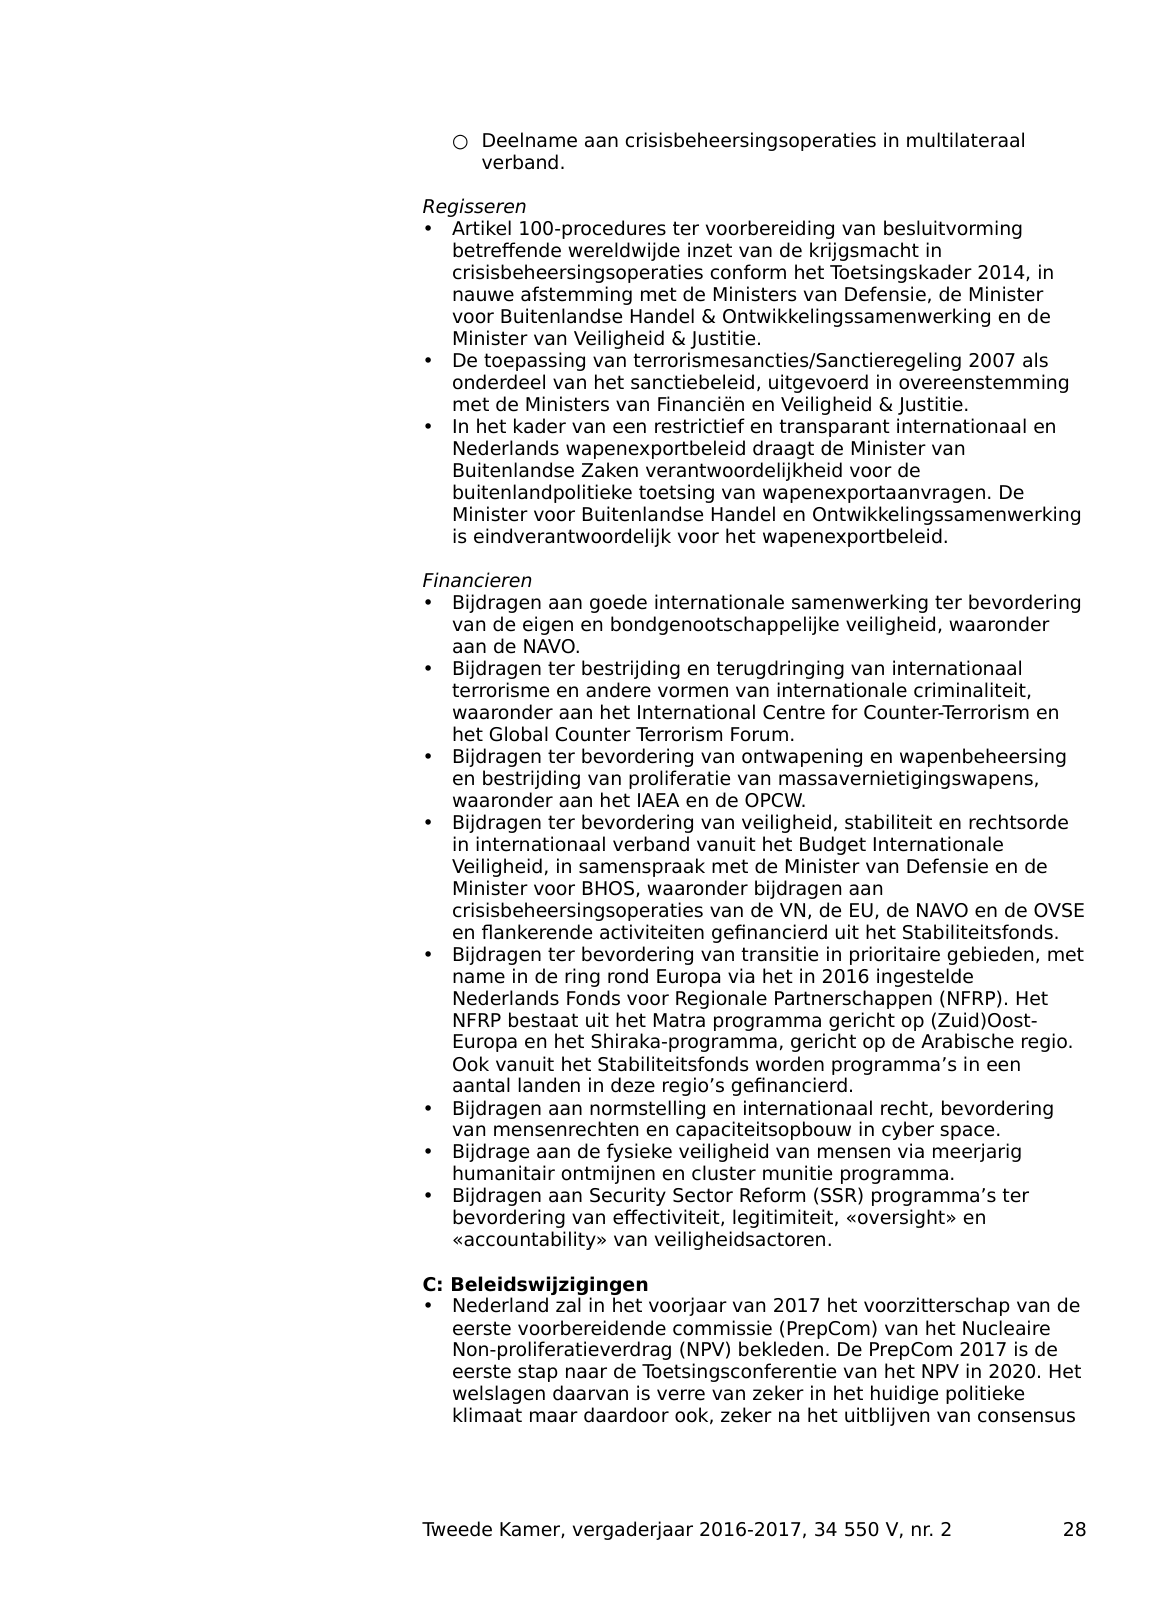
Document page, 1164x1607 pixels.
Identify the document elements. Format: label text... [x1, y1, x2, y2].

text ○ Deelname aan crisisbeheersingsoperaties in multilateraal verband. [452, 130, 1087, 174]
subtitle Financieren [422, 570, 1087, 592]
text • Bijdragen aan Security Sector Reform (SSR) programma’s ter bevordering van effectiviteit, legitimiteit, «oversight» en «accountability» van veiligheidsactoren. [422, 1185, 1087, 1251]
text • Bijdragen ter bevordering van ontwapening en wapenbeheersing en bestrijding van proliferatie van massavernietigingswapens, waaronder aan het IAEA en de OPCW. [422, 746, 1087, 812]
subtitle C: Beleidswijzigingen [422, 1273, 1087, 1295]
text • In het kader van een restrictief en transparant internationaal en Nederlands wapenexportbeleid draagt de Minister van Buitenlandse Zaken verantwoordelijkheid voor de buitenlandpolitieke toetsing van wapenexportaanvragen. De Minister voor Buitenlandse Handel en Ontwikkelingssamenwerking is eindverantwoordelijk voor het wapenexportbeleid. [422, 416, 1087, 548]
text • Nederland zal in het voorjaar van 2017 het voorzitterschap van de eerste voorbereidende commissie (PrepCom) van het Nucleaire Non-proliferatieverdrag (NPV) bekleden. De PrepCom 2017 is de eerste stap naar de Toetsingsconferentie van het NPV in 2020. Het welslagen daarvan is verre van zeker in het huidige politieke klimaat maar daardoor ook, zeker na het uitblijven van consensus [422, 1295, 1087, 1427]
text • De toepassing van terrorismesancties/Sanctieregeling 2007 als onderdeel van het sanctiebeleid, uitgevoerd in overeenstemming met de Ministers van Financiën en Veiligheid & Justitie. [422, 350, 1087, 416]
text • Artikel 100-procedures ter voorbereiding van besluitvorming betreffende wereldwijde inzet van de krijgsmacht in crisisbeheersingsoperaties conform het Toetsingskader 2014, in nauwe afstemming met de Ministers van Defensie, de Minister voor Buitenlandse Handel & Ontwikkelingssamenwerking en de Minister van Veiligheid & Justitie. [422, 218, 1087, 350]
text • Bijdragen ter bevordering van veiligheid, stabiliteit en rechtsorde in internationaal verband vanuit het Budget Internationale Veiligheid, in samenspraak met de Minister van Defensie en de Minister voor BHOS, waaronder bijdragen aan crisisbeheersingsoperaties van de VN, de EU, de NAVO en de OVSE en flankerende activiteiten gefinancierd uit het Stabiliteitsfonds. [422, 812, 1087, 943]
text • Bijdragen ter bestrijding en terugdringing van internationaal terrorisme en andere vormen van internationale criminaliteit, waaronder aan het International Centre for Counter-Terrorism en het Global Counter Terrorism Forum. [422, 658, 1087, 746]
text • Bijdragen ter bevordering van transitie in prioritaire gebieden, met name in de ring rond Europa via het in 2016 ingestelde Nederlands Fonds voor Regionale Partnerschappen (NFRP). Het NFRP bestaat uit het Matra programma gericht op (Zuid)Oost-Europa en het Shiraka-programma, gericht op de Arabische regio. Ook vanuit het Stabiliteitsfonds worden programma’s in een aantal landen in deze regio’s gefinancierd. [422, 943, 1087, 1097]
text • Bijdrage aan de fysieke veiligheid van mensen via meerjarig humanitair ontmijnen en cluster munitie programma. [422, 1141, 1087, 1185]
text • Bijdragen aan goede internationale samenwerking ter bevordering van de eigen en bondgenootschappelijke veiligheid, waaronder aan de NAVO. [422, 592, 1087, 658]
text • Bijdragen aan normstelling en internationaal recht, bevordering van mensenrechten en capaciteitsopbouw in cyber space. [422, 1097, 1087, 1141]
subtitle Regisseren [422, 196, 1087, 218]
